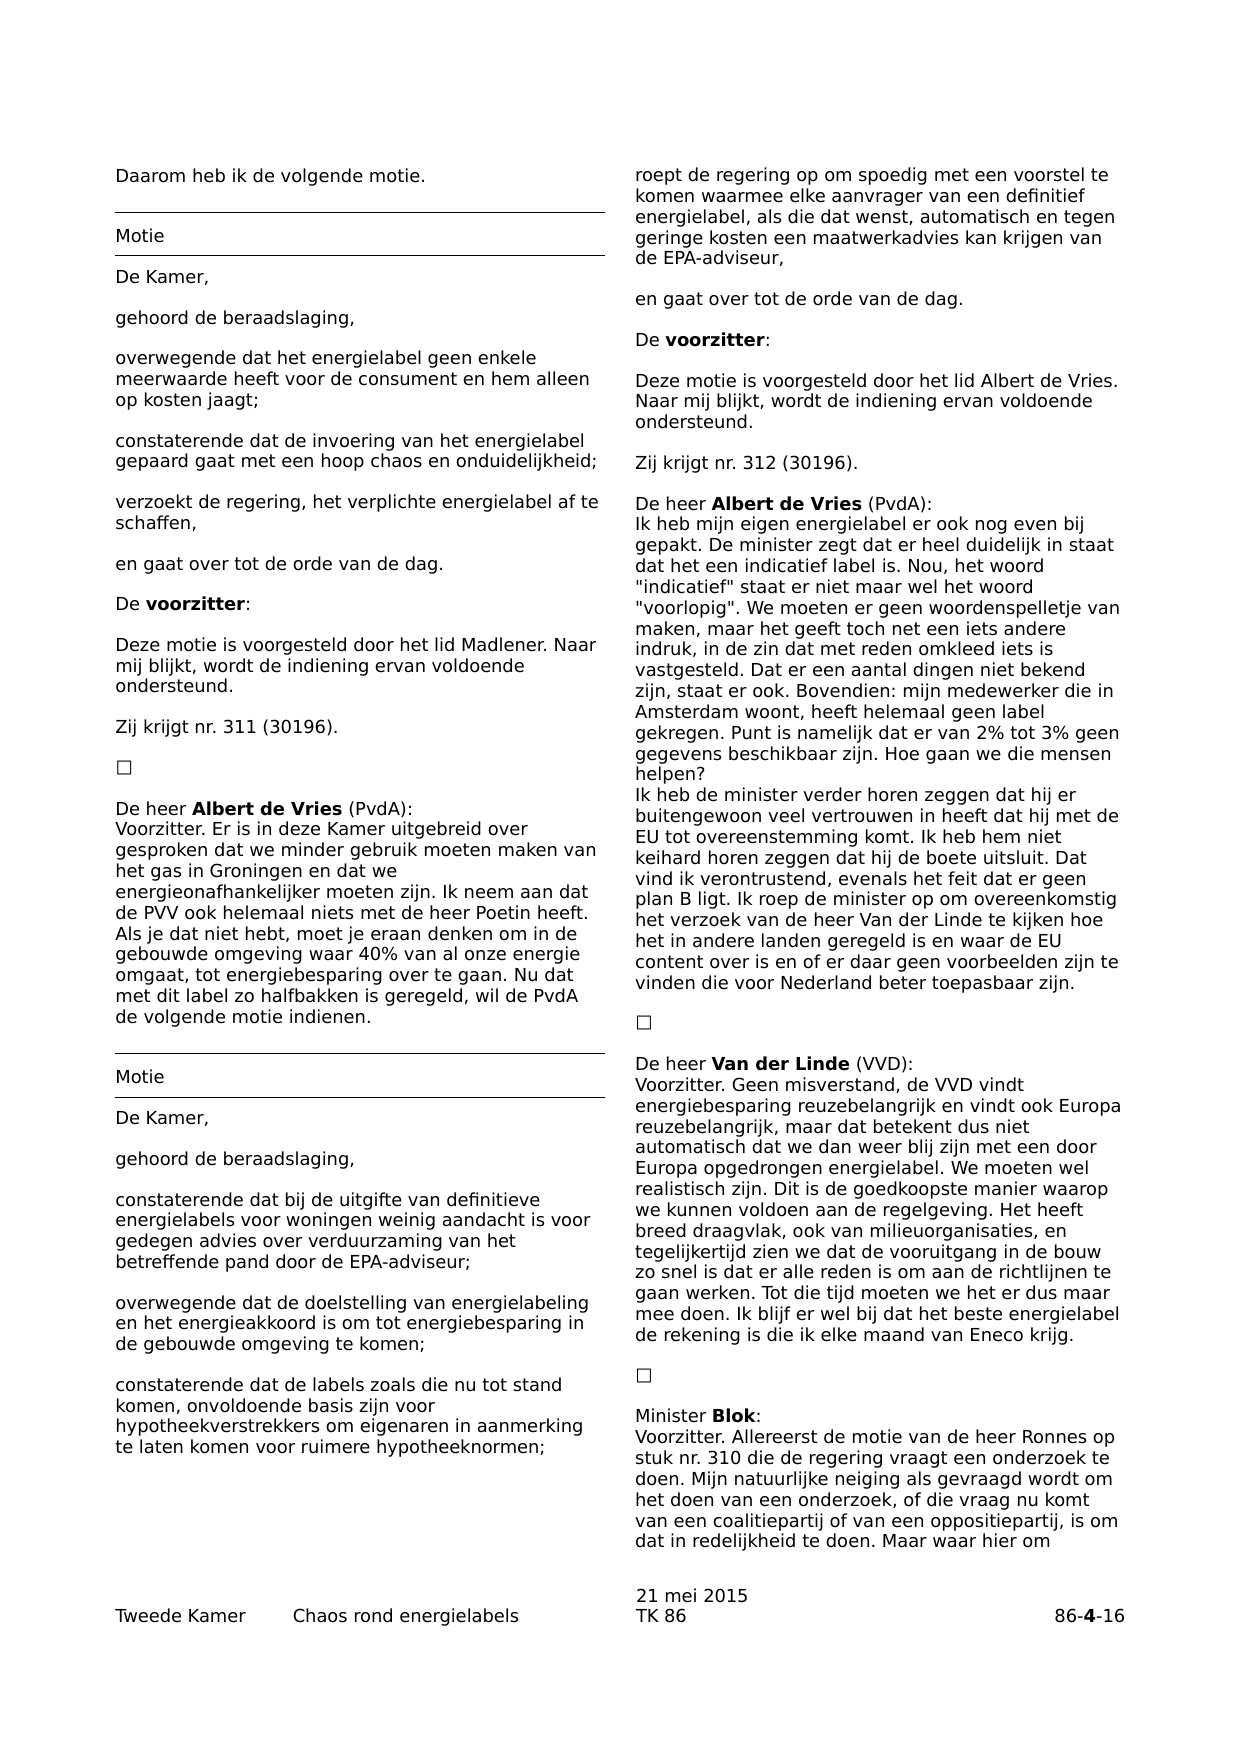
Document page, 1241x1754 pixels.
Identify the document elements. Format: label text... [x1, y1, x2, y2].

text De Kamer, [115, 267, 605, 287]
text ⬜ [115, 758, 605, 778]
text Voorzitter. Er is in deze Kamer uitgebreid over gesproken dat we minder gebruik moeten maken van het gas in Groningen en dat we energieonafhankelijker moeten zijn. Ik neem aan dat de PVV ook helemaal niets met de heer Poetin heeft. Als je dat niet hebt, moet je eraan denken om in de gebouwde omgeving waar 40% van al onze energie omgaat, tot energiebesparing over te gaan. Nu dat met dit label zo halfbakken is geregeld, wil de PvdA de volgende motie indienen. [115, 819, 605, 1027]
text Minister Blok: [635, 1406, 1125, 1427]
text Ik heb de minister verder horen zeggen dat hij er buitengewoon veel vertrouwen in heeft dat hij met de EU tot overeenstemming komt. Ik heb hem niet keihard horen zeggen dat hij de boete uitsluit. Dat vind ik verontrustend, evenals het feit dat er geen plan B ligt. Ik roep de minister op om overeenkomstig het verzoek van de heer Van der Linde te kijken hoe het in andere landen geregeld is en waar de EU content over is en of er daar geen voorbeelden zijn te vinden die voor Nederland beter toepasbaar zijn. [635, 785, 1125, 993]
text roept de regering op om spoedig met een voorstel te komen waarmee elke aanvrager van een definitief energielabel, als die dat wenst, automatisch en tegen geringe kosten een maatwerkadvies kan krijgen van de EPA-adviseur, [635, 165, 1125, 269]
text constaterende dat de labels zoals die nu tot stand komen, onvoldoende basis zijn voor hypotheekverstrekkers om eigenaren in aanmerking te laten komen voor ruimere hypotheeknormen; [115, 1375, 605, 1458]
text overwegende dat de doelstelling van energielabeling en het energieakkoord is om tot energiebesparing in de gebouwde omgeving te komen; [115, 1292, 605, 1355]
text De Kamer, [115, 1108, 605, 1129]
text constaterende dat de invoering van het energielabel gepaard gaat met een hoop chaos en onduidelijkheid; [115, 430, 605, 472]
text Deze motie is voorgesteld door het lid Albert de Vries. Naar mij blijkt, wordt de indiening ervan voldoende ondersteund. [635, 370, 1125, 433]
text Motie [115, 1067, 605, 1088]
text en gaat over tot de orde van de dag. [115, 553, 605, 574]
text Daarom heb ik de volgende motie. [115, 165, 605, 186]
text De heer Van der Linde (VVD): [635, 1054, 1125, 1075]
text De voorzitter: [115, 594, 605, 615]
text en gaat over tot de orde van de dag. [635, 289, 1125, 310]
text De heer Albert de Vries (PvdA): [635, 493, 1125, 514]
text De heer Albert de Vries (PvdA): [115, 798, 605, 819]
text Motie [115, 226, 605, 247]
text Voorzitter. Allereerst de motie van de heer Ronnes op stuk nr. 310 die de regering vraagt een onderzoek te doen. Mijn natuurlijke neiging als gevraagd wordt om het doen van een onderzoek, of die vraag nu komt van een coalitiepartij of van een oppositiepartij, is om dat in redelijkheid te doen. Maar waar hier om [635, 1427, 1125, 1552]
text Zij krijgt nr. 311 (30196). [115, 717, 605, 738]
text ⬜ [635, 1366, 1125, 1386]
text Deze motie is voorgesteld door het lid Madlener. Naar mij blijkt, wordt de indiening ervan voldoende ondersteund. [115, 635, 605, 697]
text overwegende dat het energielabel geen enkele meerwaarde heeft voor de consument en hem alleen op kosten jaagt; [115, 348, 605, 410]
text Voorzitter. Geen misverstand, de VVD vindt energiebesparing reuzebelangrijk en vindt ook Europa reuzebelangrijk, maar dat betekent dus niet automatisch dat we dan weer blij zijn met een door Europa opgedrongen energielabel. We moeten wel realistisch zijn. Dit is de goedkoopste manier waarop we kunnen voldoen aan de regelgeving. Het heeft breed draagvlak, ook van milieuorganisaties, en tegelijkertijd zien we dat de vooruitgang in de bouw zo snel is dat er alle reden is om aan de richtlijnen te gaan werken. Tot die tijd moeten we het er dus maar mee doen. Ik blijf er wel bij dat het beste energielabel de rekening is die ik elke maand van Eneco krijg. [635, 1075, 1125, 1346]
text verzoekt de regering, het verplichte energielabel af te schaffen, [115, 492, 605, 533]
text De voorzitter: [635, 330, 1125, 350]
text gehoord de beraadslaging, [115, 1149, 605, 1169]
text Zij krijgt nr. 312 (30196). [635, 453, 1125, 473]
text ⬜ [635, 1013, 1125, 1034]
text gehoord de beraadslaging, [115, 307, 605, 328]
text constaterende dat bij de uitgifte van definitieve energielabels voor woningen weinig aandacht is voor gedegen advies over verduurzaming van het betreffende pand door de EPA-adviseur; [115, 1189, 605, 1272]
text Ik heb mijn eigen energielabel er ook nog even bij gepakt. De minister zegt dat er heel duidelijk in staat dat het een indicatief label is. Nou, het woord "indicatief" staat er niet maar wel het woord "voorlopig". We moeten er geen woordenspelletje van maken, maar het geeft toch net een iets andere indruk, in de zin dat met reden omkleed iets is vastgesteld. Dat er een aantal dingen niet bekend zijn, staat er ook. Bovendien: mijn medewerker die in Amsterdam woont, heeft helemaal geen label gekregen. Punt is namelijk dat er van 2% tot 3% geen gegevens beschikbaar zijn. Hoe gaan we die mensen helpen? [635, 514, 1125, 785]
